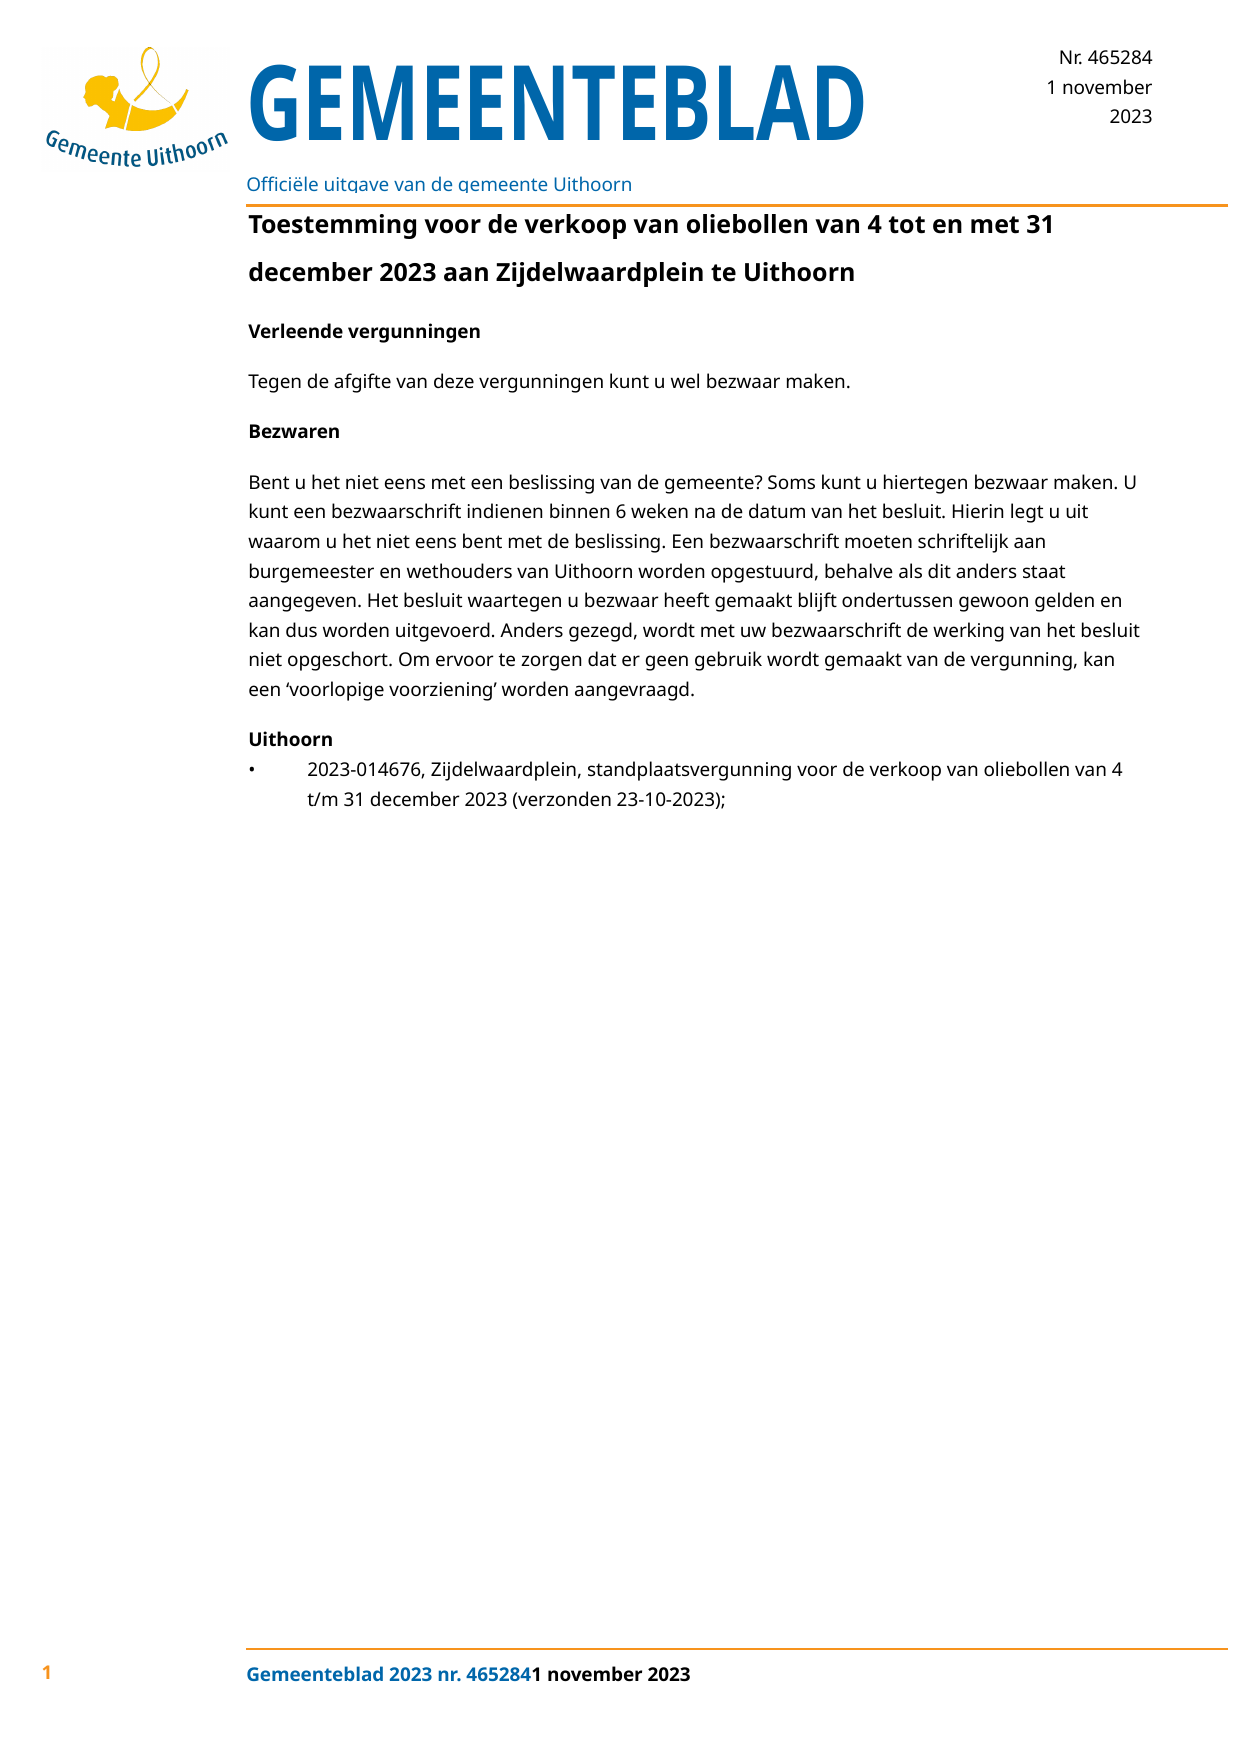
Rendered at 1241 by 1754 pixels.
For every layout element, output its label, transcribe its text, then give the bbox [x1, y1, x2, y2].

text Toestemming voor de verkoop van oliebollen van 4 tot en met 31 december 2023 aan Zijdelwaardplein te Uithoorn [248, 207, 1152, 288]
text Bent u het niet eens met een beslissing van de gemeente? Soms kunt u hiertegen bezwaar maken. U kunt een bezwaarschrift indienen binnen 6 weken na de datum van het besluit. Hierin legt u uit waarom u het niet eens bent met de beslissing. Een bezwaarschrift moeten schriftelijk aan burgemeester en wethouders van Uithoorn worden opgestuurd, behalve als dit anders staat aangegeven. Het besluit waartegen u bezwaar heeft gemaakt blijft ondertussen gewoon gelden en kan dus worden uitgevoerd. Anders gezegd, wordt met uw bezwaarschrift de werking van het besluit niet opgeschort. Om ervoor te zorgen dat er geen gebruik wordt gemaakt van de vergunning, kan een ‘voorlopige voorziening’ worden aangevraagd. [248, 469, 1152, 702]
text Uithoorn [248, 727, 1152, 752]
picture [41, 47, 231, 172]
text Tegen de afgifte van deze vergunningen kunt u wel bezwaar maken. [248, 368, 1152, 394]
text Bezwaren [248, 419, 1152, 444]
list 2023-014676, Zijdelwaardplein, standplaatsvergunning voor de verkoop van oliebollen van 4 t/m 31 december 2023 (verzonden 23-10-2023); [248, 756, 1152, 812]
text Verleende vergunningen [248, 318, 1152, 344]
